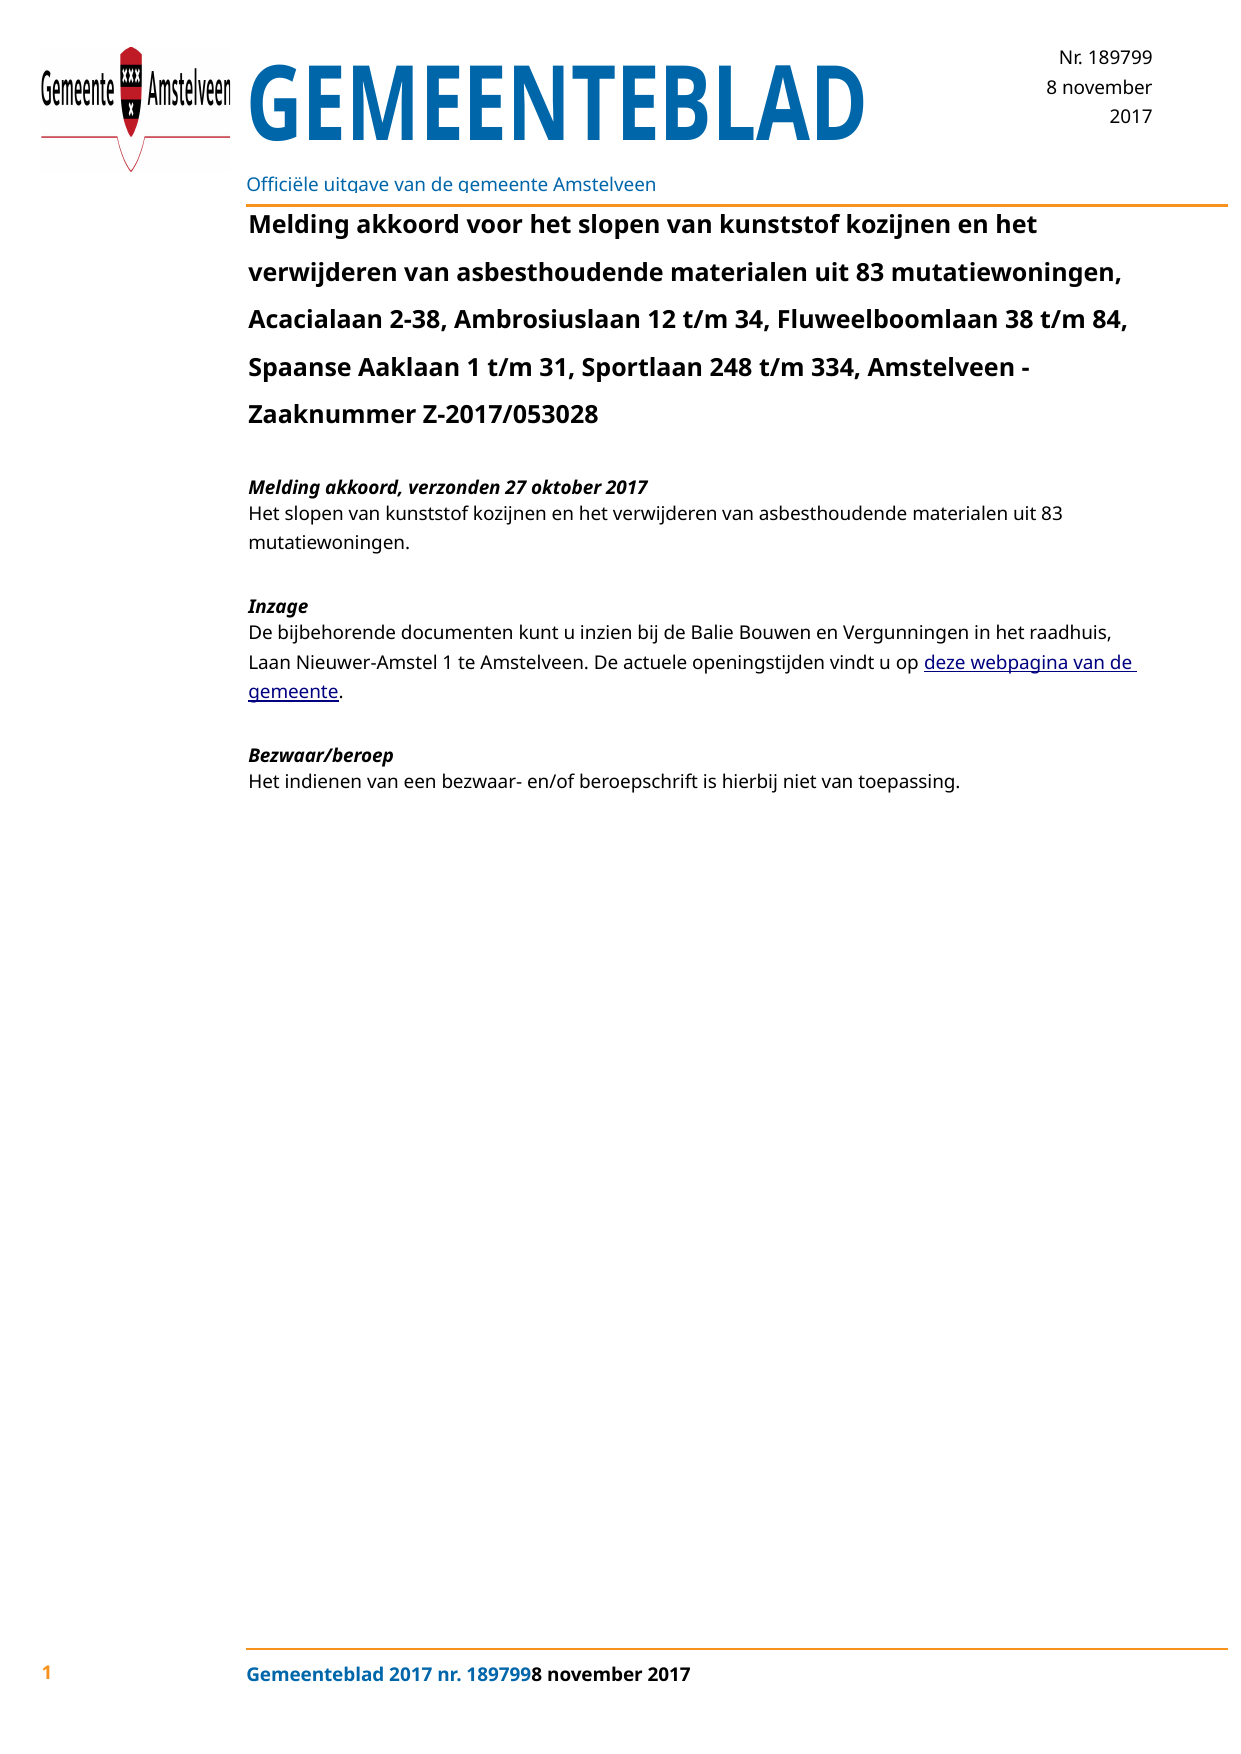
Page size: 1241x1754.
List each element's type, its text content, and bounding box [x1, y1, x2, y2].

text Het indienen van een bezwaar- en/of beroepschrift is hierbij niet van toepassing. [248, 768, 1152, 794]
text Melding akkoord, verzonden 27 oktober 2017 [248, 474, 1152, 500]
picture [41, 47, 231, 172]
text Het slopen van kunststof kozijnen en het verwijderen van asbesthoudende materialen uit 83 mutatiewoningen. [248, 500, 1152, 555]
text Bezwaar/beroep [248, 742, 1152, 768]
text De bijbehorende documenten kunt u inzien bij de Balie Bouwen en Vergunningen in het raadhuis, Laan Nieuwer-Amstel 1 te Amstelveen. De actuele openingstijden vindt u op deze webpagina van de gemeente. [248, 619, 1152, 704]
text Melding akkoord voor het slopen van kunststof kozijnen en het verwijderen van asbesthoudende materialen uit 83 mutatiewoningen, Acacialaan 2-38, Ambrosiuslaan 12 t/m 34, Fluweelboomlaan 38 t/m 84, Spaanse Aaklaan 1 t/m 31, Sportlaan 248 t/m 334, Amstelveen - Zaaknummer Z-2017/053028 [248, 207, 1152, 431]
text Inzage [248, 593, 1152, 619]
